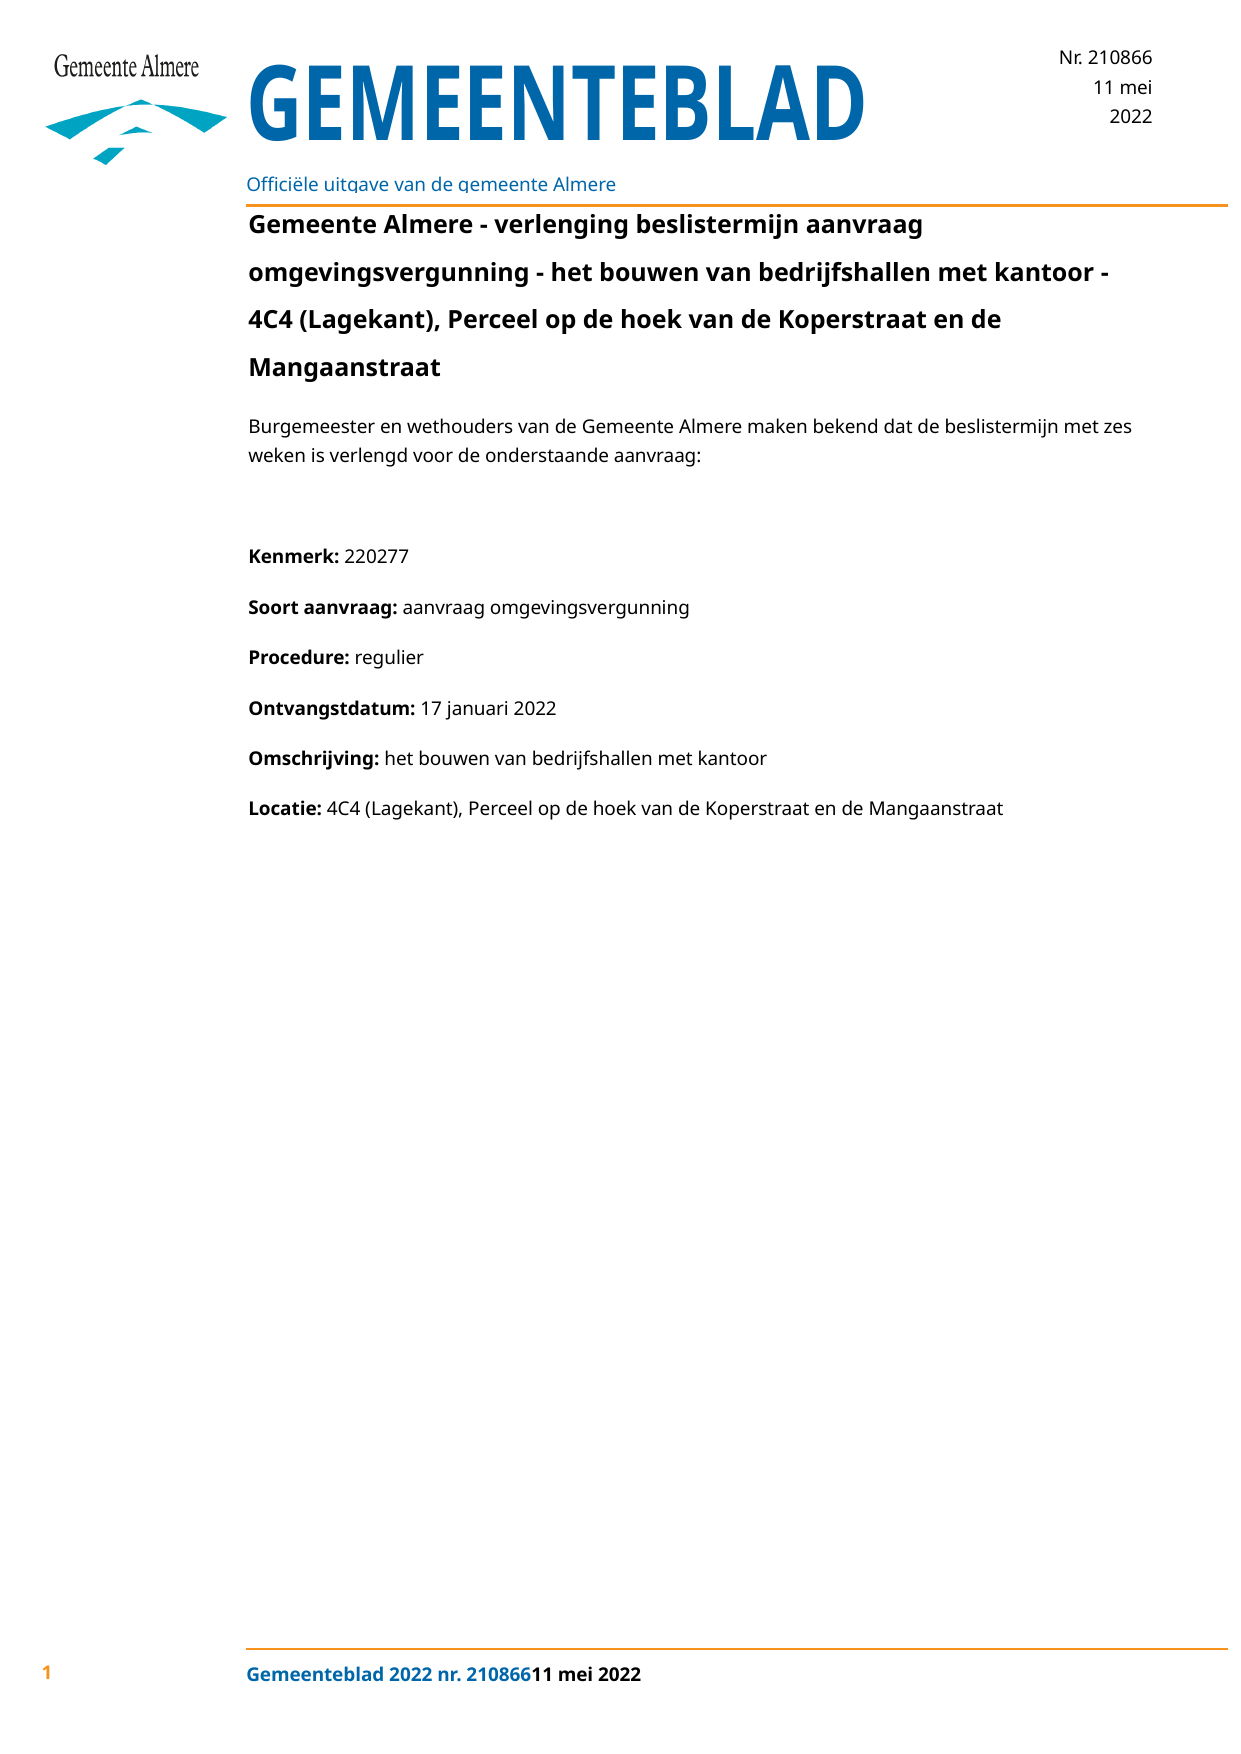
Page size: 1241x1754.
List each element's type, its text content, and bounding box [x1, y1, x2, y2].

text Ontvangstdatum: 17 januari 2022 [248, 695, 1152, 721]
text Soort aanvraag: aanvraag omgevingsvergunning [248, 594, 1152, 620]
text Gemeente Almere - verlenging beslistermijn aanvraag omgevingsvergunning - het bouwen van bedrijfshallen met kantoor - 4C4 (Lagekant), Perceel op de hoek van de Koperstraat en de Mangaanstraat [248, 207, 1152, 384]
text Omschrijving: het bouwen van bedrijfshallen met kantoor [248, 745, 1152, 771]
text Burgemeester en wethouders van de Gemeente Almere maken bekend dat de beslistermijn met zes weken is verlengd voor de onderstaande aanvraag: [248, 413, 1152, 468]
picture [41, 47, 231, 172]
text Locatie: 4C4 (Lagekant), Perceel op de hoek van de Koperstraat en de Mangaanstraat [248, 796, 1152, 821]
text Procedure: regulier [248, 644, 1152, 670]
text Kenmerk: 220277 [248, 543, 1152, 569]
